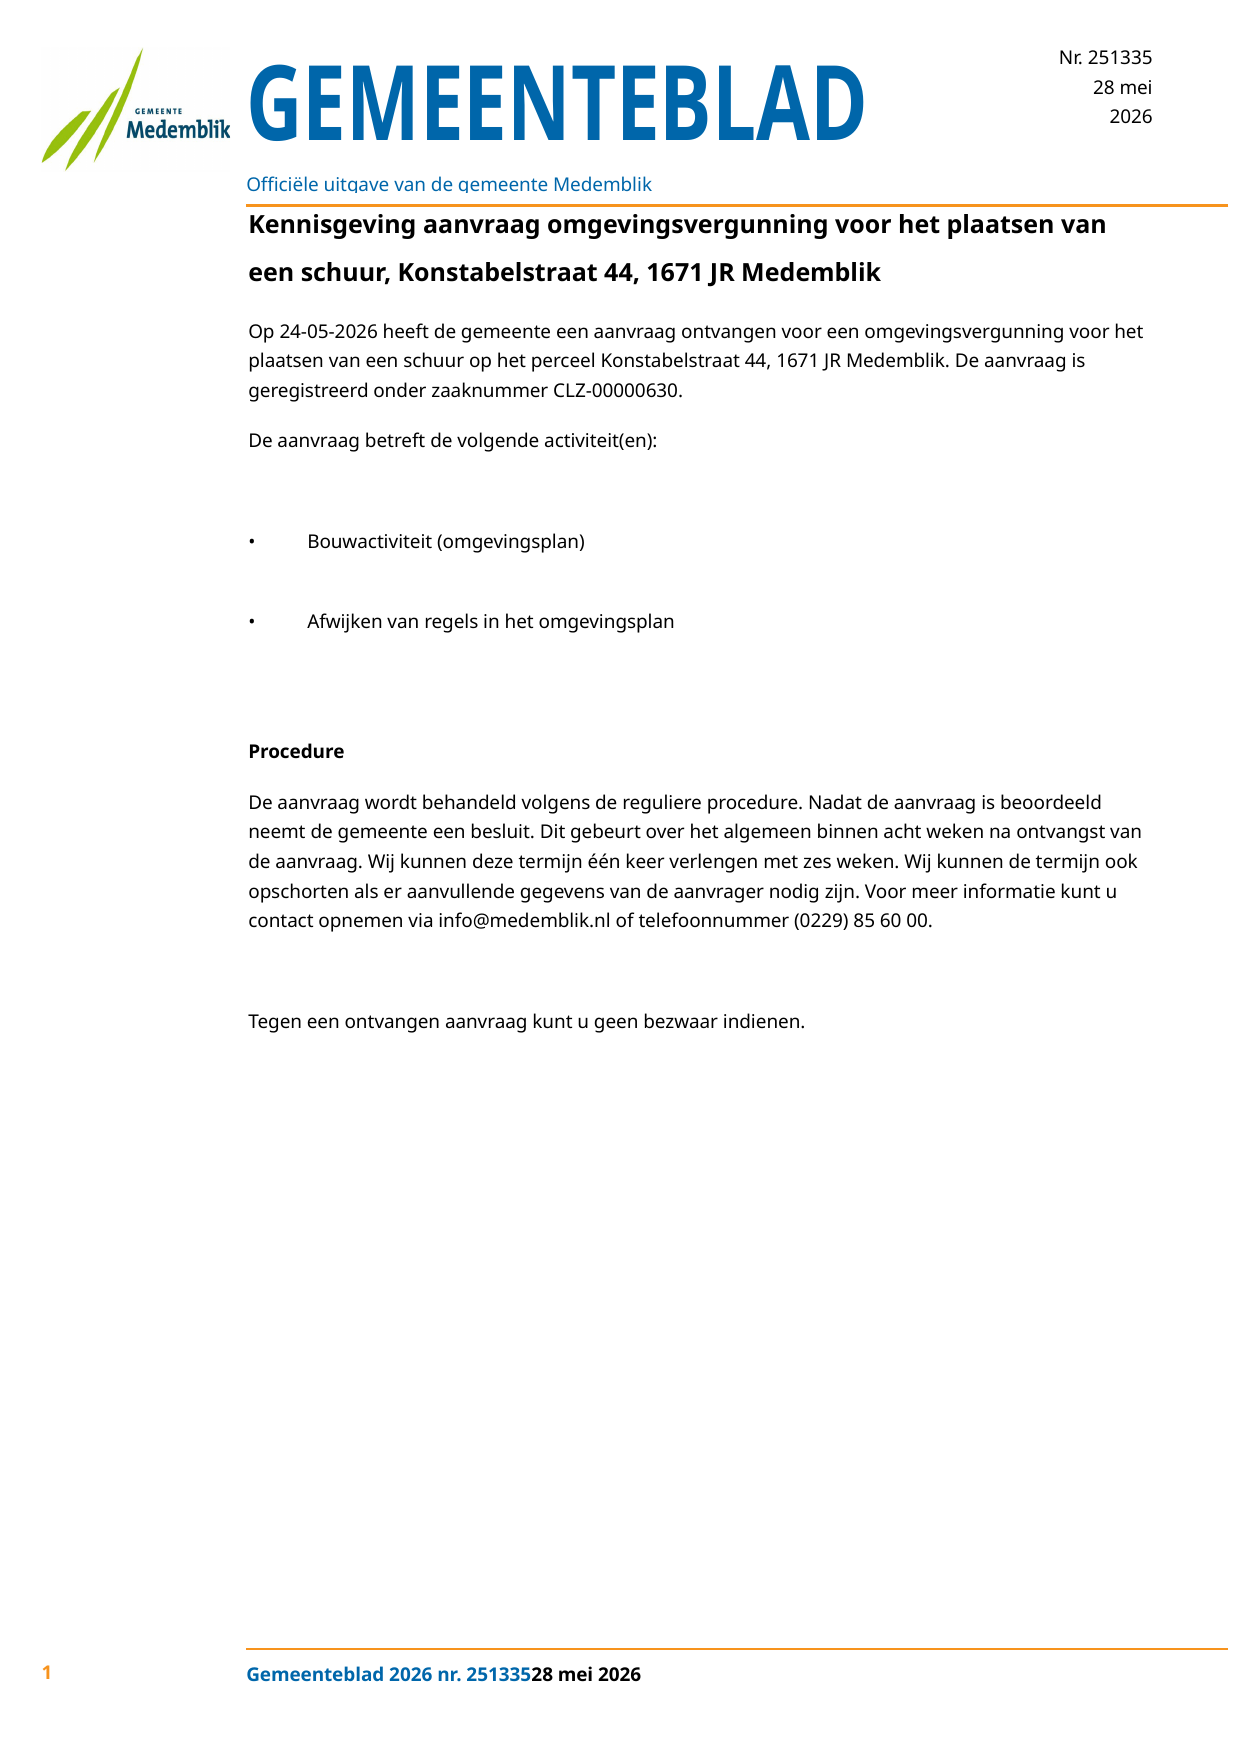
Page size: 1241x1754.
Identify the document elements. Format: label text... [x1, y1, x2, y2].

list Afwijken van regels in het omgevingsplan [248, 608, 1152, 634]
text Op 24-05-2026 heeft de gemeente een aanvraag ontvangen voor een omgevingsvergunning voor het plaatsen van een schuur op het perceel Konstabelstraat 44, 1671 JR Medemblik. De aanvraag is geregistreerd onder zaaknummer CLZ-00000630. [248, 318, 1152, 403]
text Tegen een ontvangen aanvraag kunt u geen bezwaar indienen. [248, 1008, 1152, 1034]
text De aanvraag betreft de volgende activiteit(en): [248, 427, 1152, 453]
text De aanvraag wordt behandeld volgens de reguliere procedure. Nadat de aanvraag is beoordeeld neemt de gemeente een besluit. Dit gebeurt over het algemeen binnen acht weken na ontvangst van de aanvraag. Wij kunnen deze termijn één keer verlengen met zes weken. Wij kunnen de termijn ook opschorten als er aanvullende gegevens van de aanvrager nodig zijn. Voor meer informatie kunt u contact opnemen via info@medemblik.nl of telefoonnummer (0229) 85 60 00. [248, 789, 1152, 933]
text Procedure [248, 739, 1152, 764]
list Bouwactiviteit (omgevingsplan) [248, 528, 1152, 554]
text Kennisgeving aanvraag omgevingsvergunning voor het plaatsen van een schuur, Konstabelstraat 44, 1671 JR Medemblik [248, 207, 1152, 288]
picture [41, 47, 231, 172]
